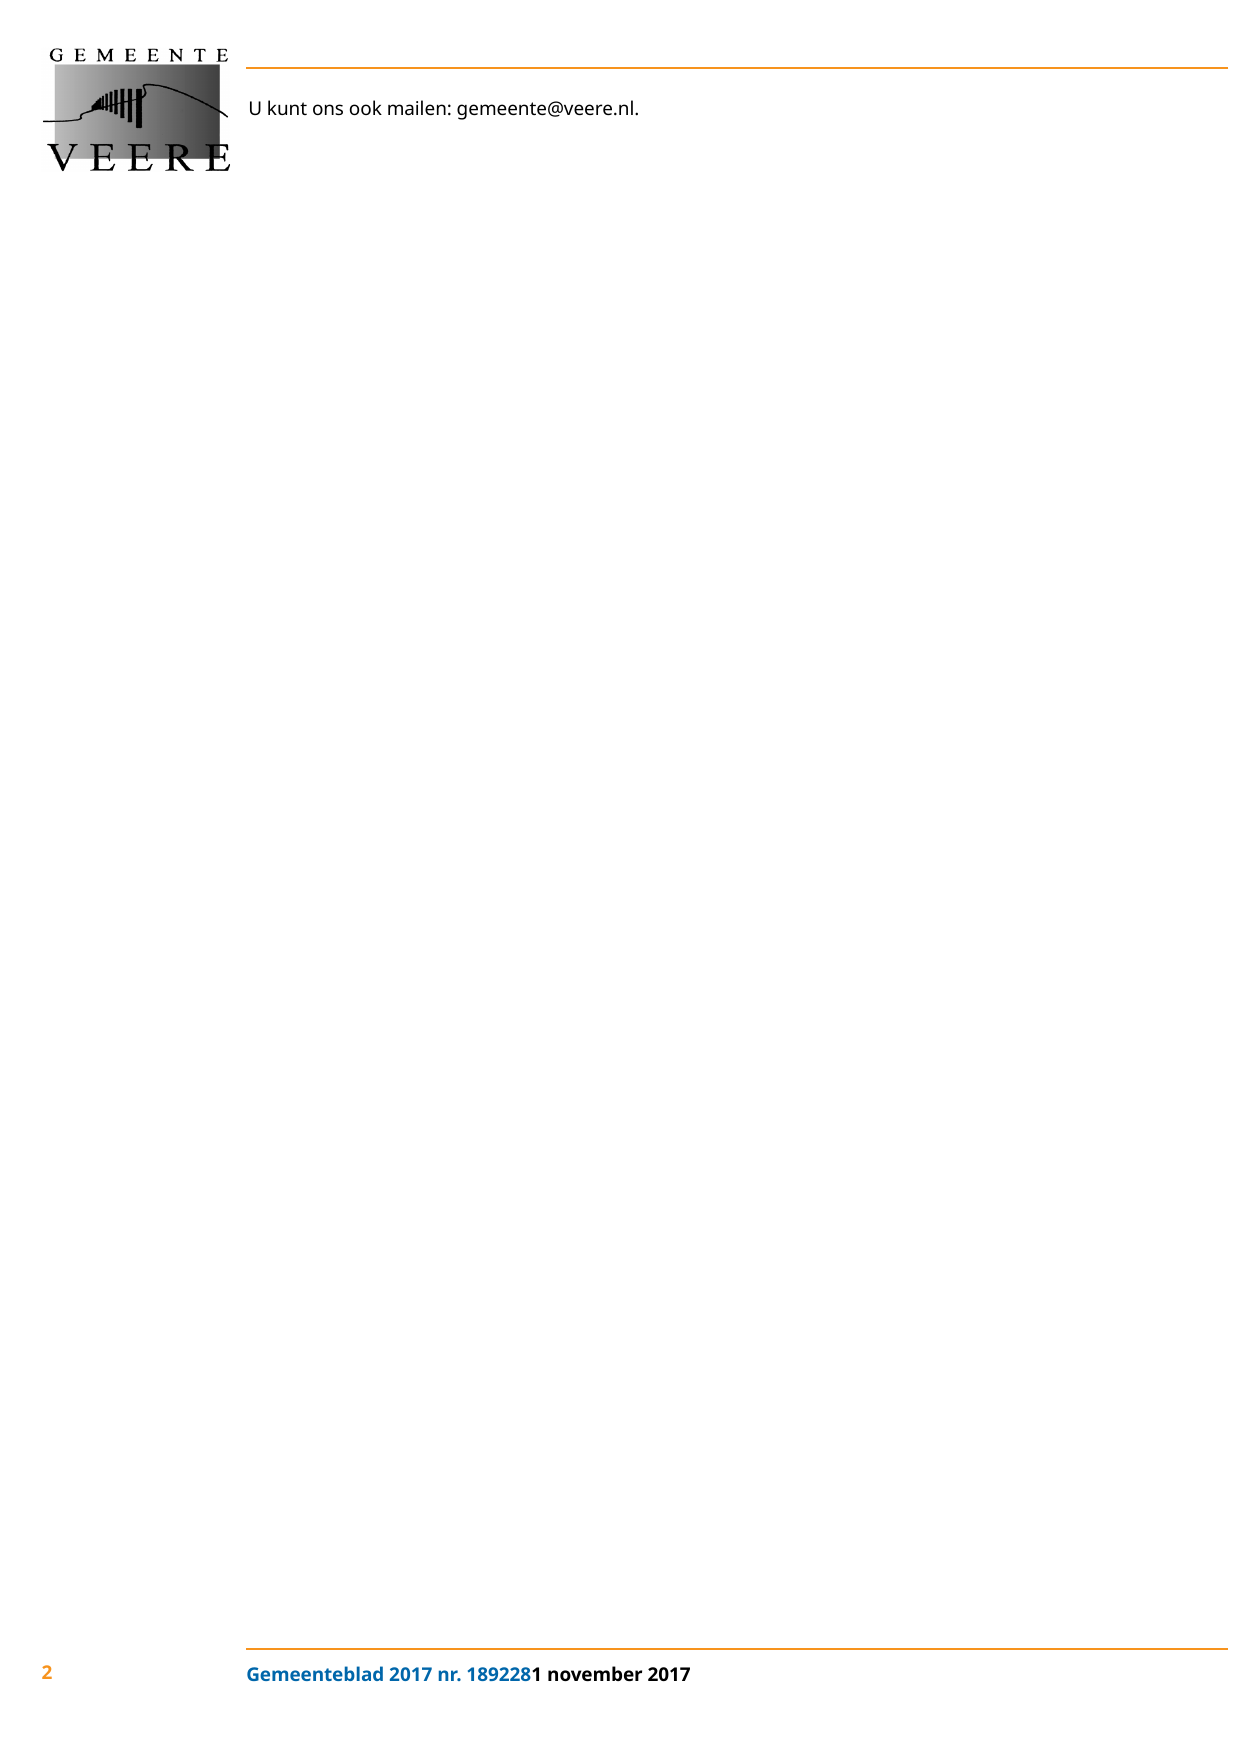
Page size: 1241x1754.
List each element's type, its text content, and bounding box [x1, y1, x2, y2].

picture [41, 47, 231, 172]
text U kunt ons ook mailen: gemeente@veere.nl. [248, 95, 1152, 121]
